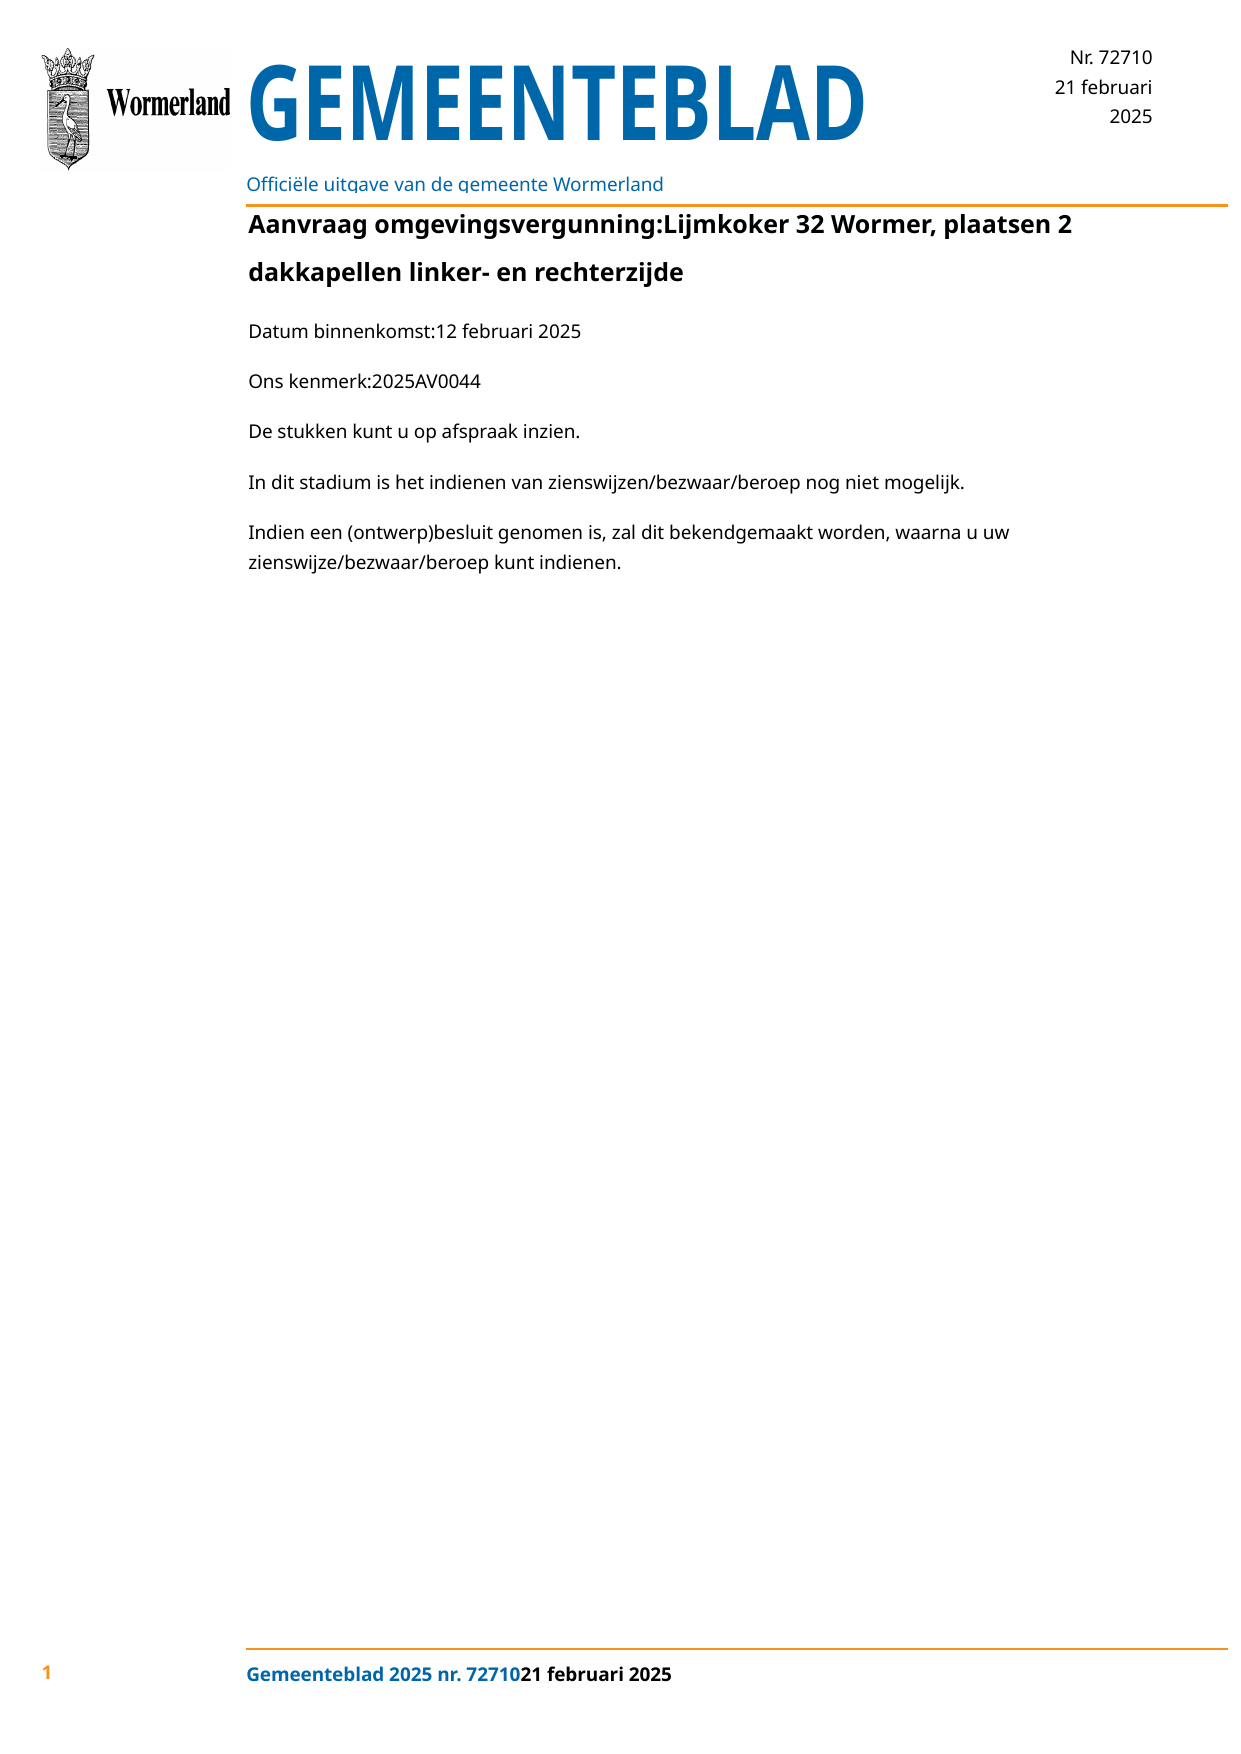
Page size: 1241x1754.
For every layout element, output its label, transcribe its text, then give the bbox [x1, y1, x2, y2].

text Datum binnenkomst:12 februari 2025 [248, 318, 1152, 344]
text Indien een (ontwerp)besluit genomen is, zal dit bekendgemaakt worden, waarna u uw zienswijze/bezwaar/beroep kunt indienen. [248, 519, 1152, 575]
text De stukken kunt u op afspraak inzien. [248, 419, 1152, 444]
text In dit stadium is het indienen van zienswijzen/bezwaar/beroep nog niet mogelijk. [248, 469, 1152, 495]
text Ons kenmerk:2025AV0044 [248, 368, 1152, 394]
picture [41, 47, 231, 172]
text Aanvraag omgevingsvergunning:Lijmkoker 32 Wormer, plaatsen 2 dakkapellen linker- en rechterzijde [248, 207, 1152, 288]
